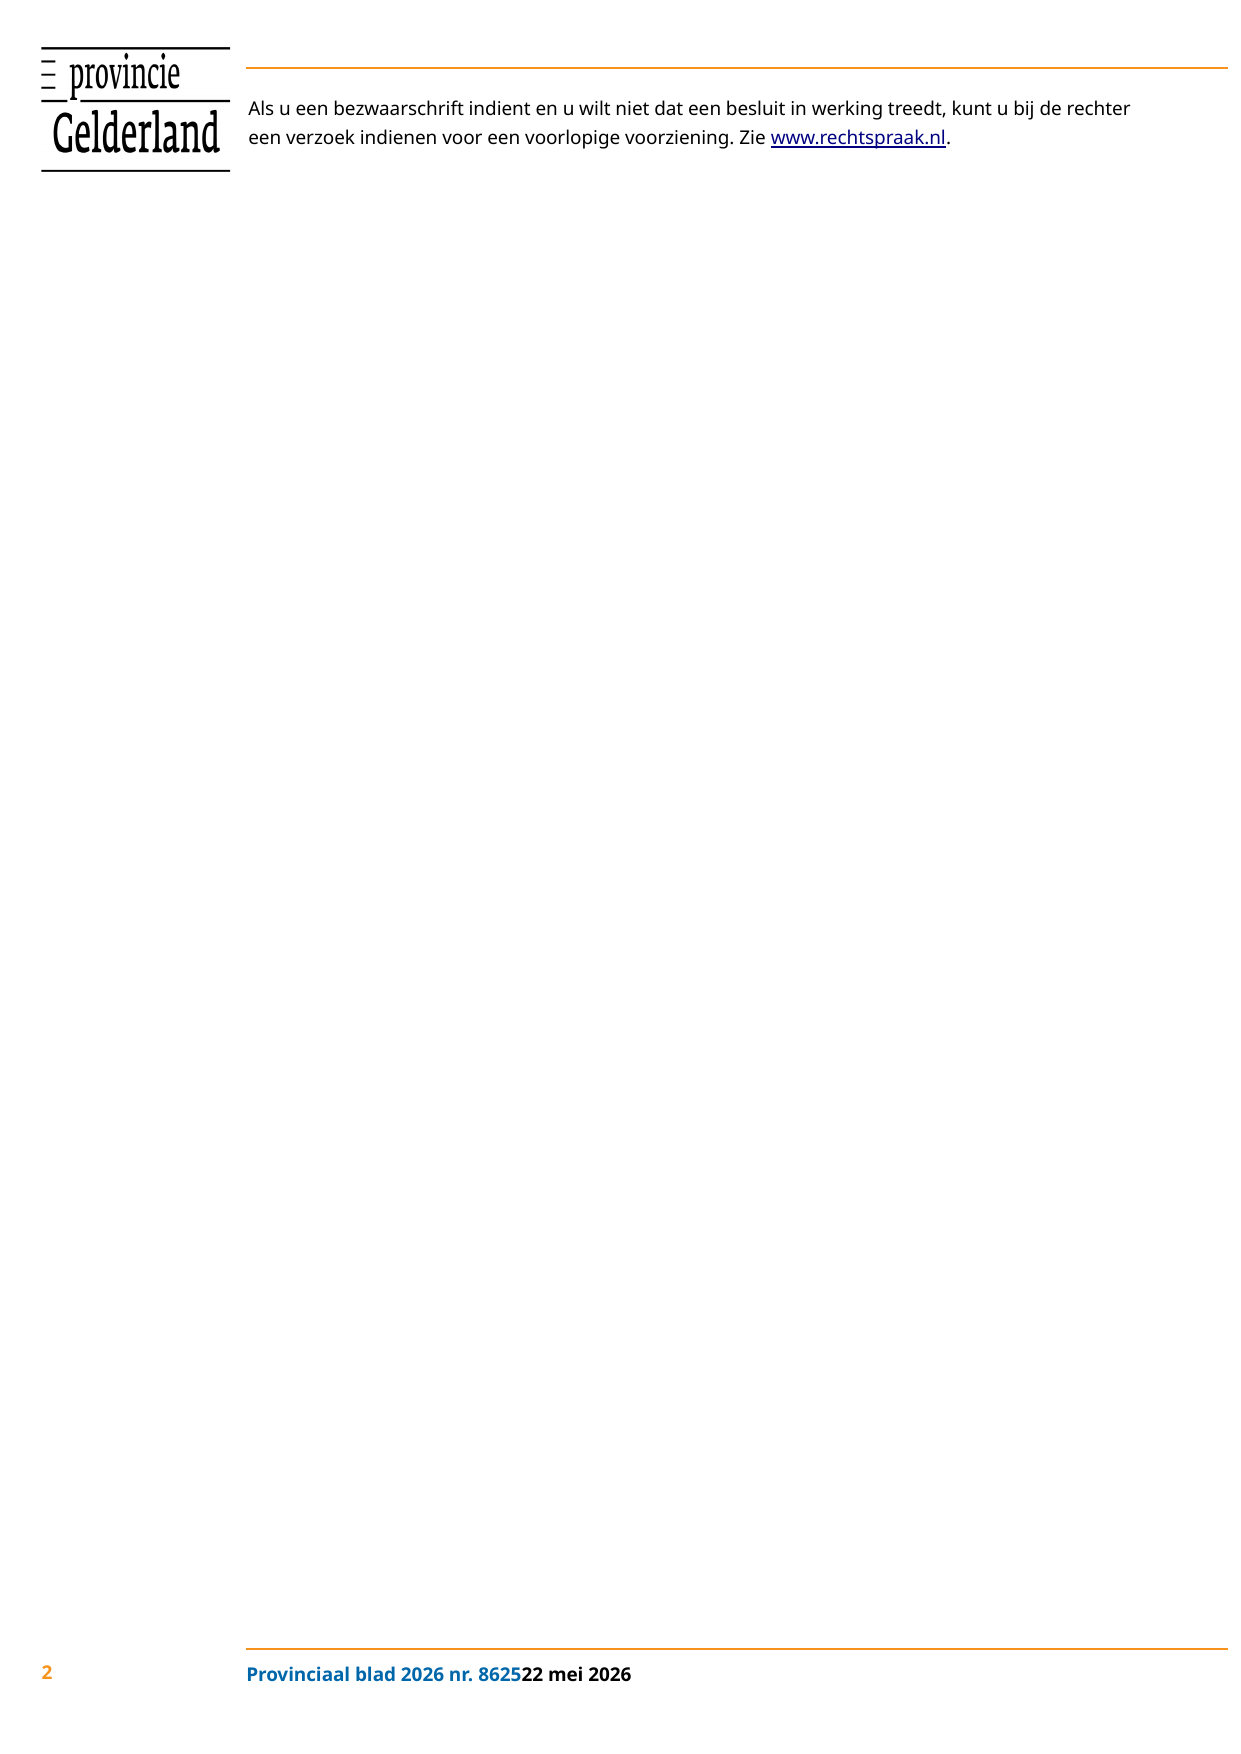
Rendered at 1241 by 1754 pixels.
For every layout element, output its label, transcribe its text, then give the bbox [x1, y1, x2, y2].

text Als u een bezwaarschrift indient en u wilt niet dat een besluit in werking treedt, kunt u bij de rechter een verzoek indienen voor een voorlopige voorziening. Zie www.rechtspraak.nl. [248, 95, 1152, 150]
picture [41, 47, 231, 172]
